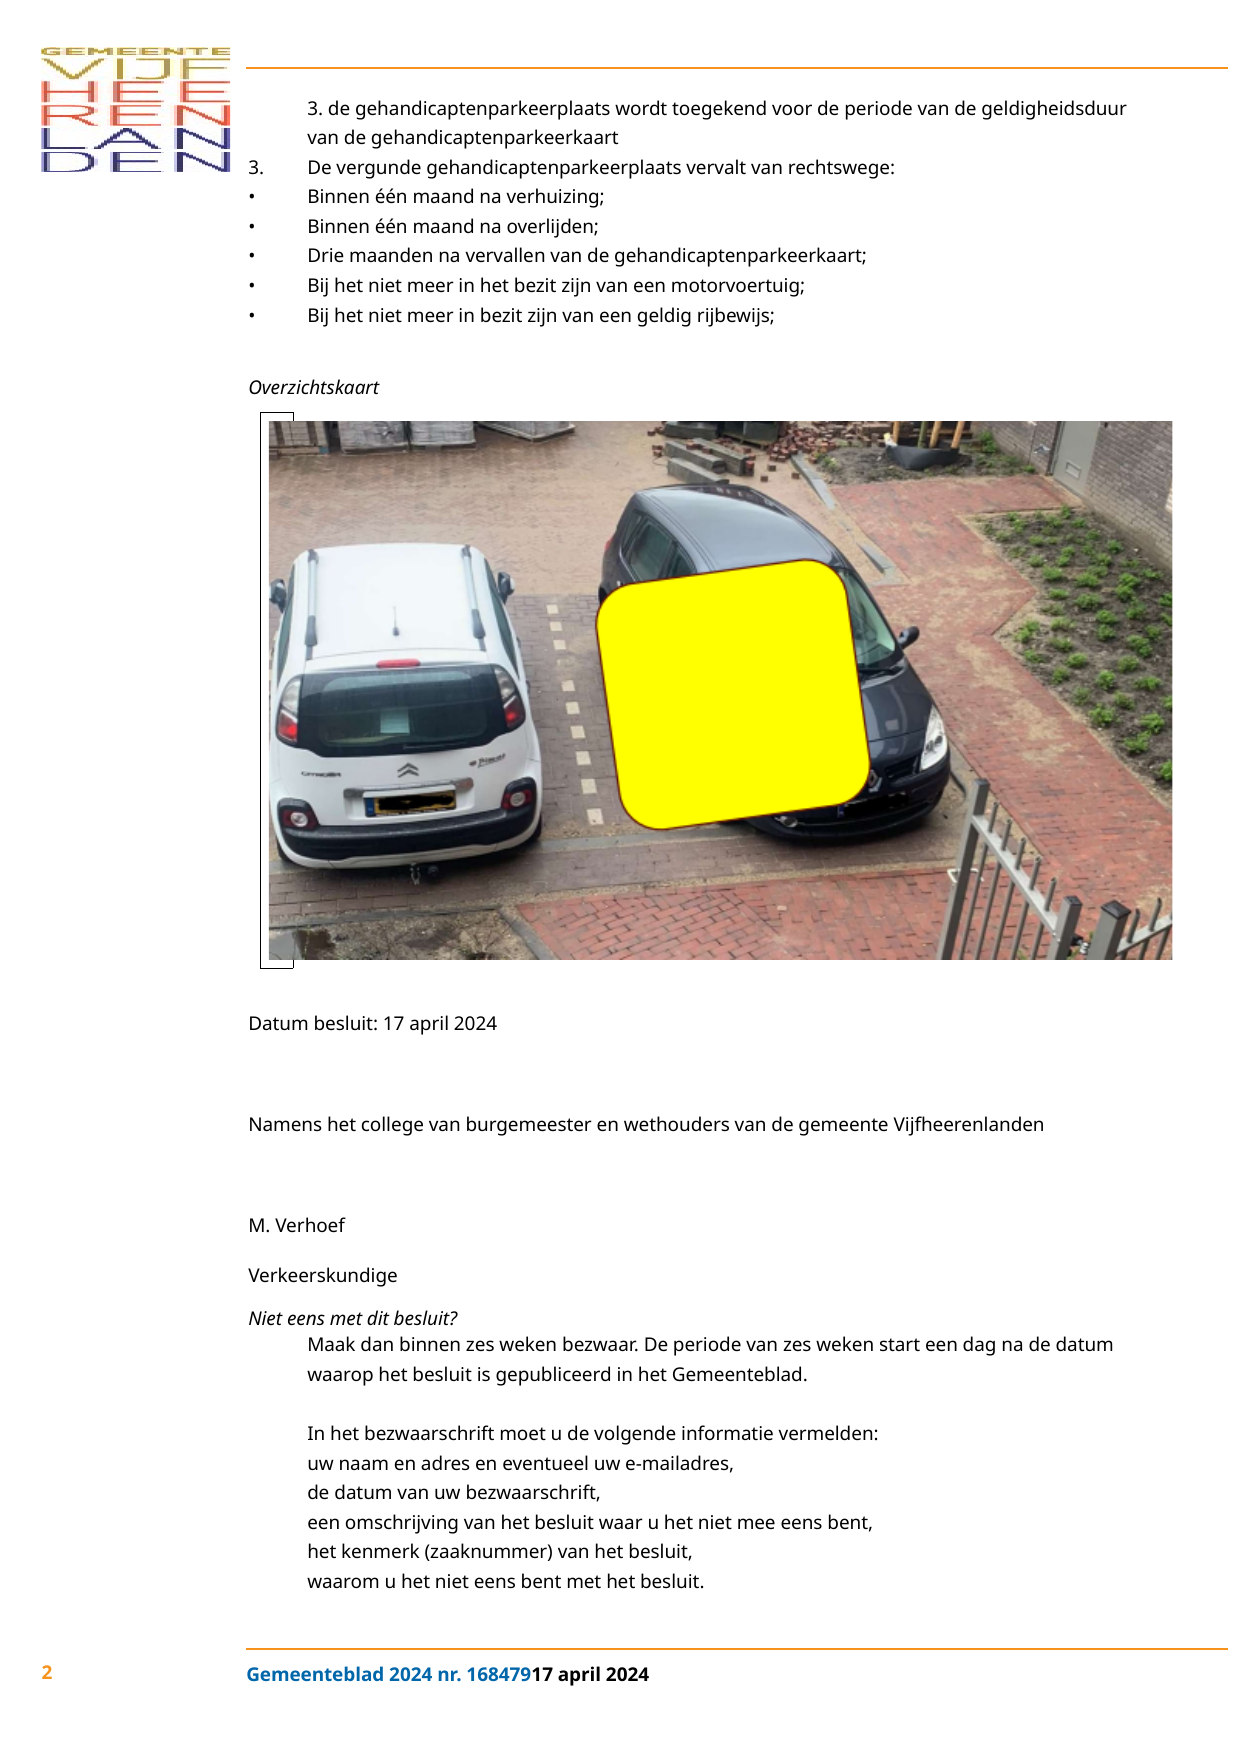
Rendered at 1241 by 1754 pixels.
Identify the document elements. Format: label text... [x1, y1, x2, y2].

text Niet eens met dit besluit? [248, 1306, 1152, 1331]
list Binnen één maand na overlijden; [248, 213, 1152, 239]
text Overzichtskaart [248, 374, 1152, 400]
list Binnen één maand na verhuizing; [248, 183, 1152, 209]
list een omschrijving van het besluit waar u het niet mee eens bent, [248, 1509, 1152, 1534]
list Maak dan binnen zes weken bezwaar. De periode van zes weken start een dag na de datum waarop het besluit is gepubliceerd in het Gemeenteblad. [248, 1331, 1152, 1387]
list In het bezwaarschrift moet u de volgende informatie vermelden: [248, 1420, 1152, 1446]
picture [41, 47, 231, 172]
list de datum van uw bezwaarschrift, [248, 1479, 1152, 1505]
text Verkeerskundige [248, 1262, 1152, 1288]
text Namens het college van burgemeester en wethouders van de gemeente Vijfheerenlanden [248, 1111, 1152, 1137]
list De vergunde gehandicaptenparkeerplaats vervalt van rechtswege: [248, 154, 1152, 180]
list 3. de gehandicaptenparkeerplaats wordt toegekend voor de periode van de geldigheidsduur van de gehandicaptenparkeerkaart [248, 95, 1152, 150]
list waarom u het niet eens bent met het besluit. [248, 1568, 1152, 1594]
picture [268, 421, 1173, 960]
list Drie maanden na vervallen van de gehandicaptenparkeerkaart; [248, 243, 1152, 268]
list het kenmerk (zaaknummer) van het besluit, [248, 1538, 1152, 1564]
text M. Verhoef [248, 1212, 1152, 1238]
list uw naam en adres en eventueel uw e-mailadres, [248, 1450, 1152, 1475]
text Datum besluit: 17 april 2024 [248, 1010, 1152, 1036]
list Bij het niet meer in het bezit zijn van een motorvoertuig; [248, 272, 1152, 298]
list Bij het niet meer in bezit zijn van een geldig rijbewijs; [248, 302, 1152, 328]
